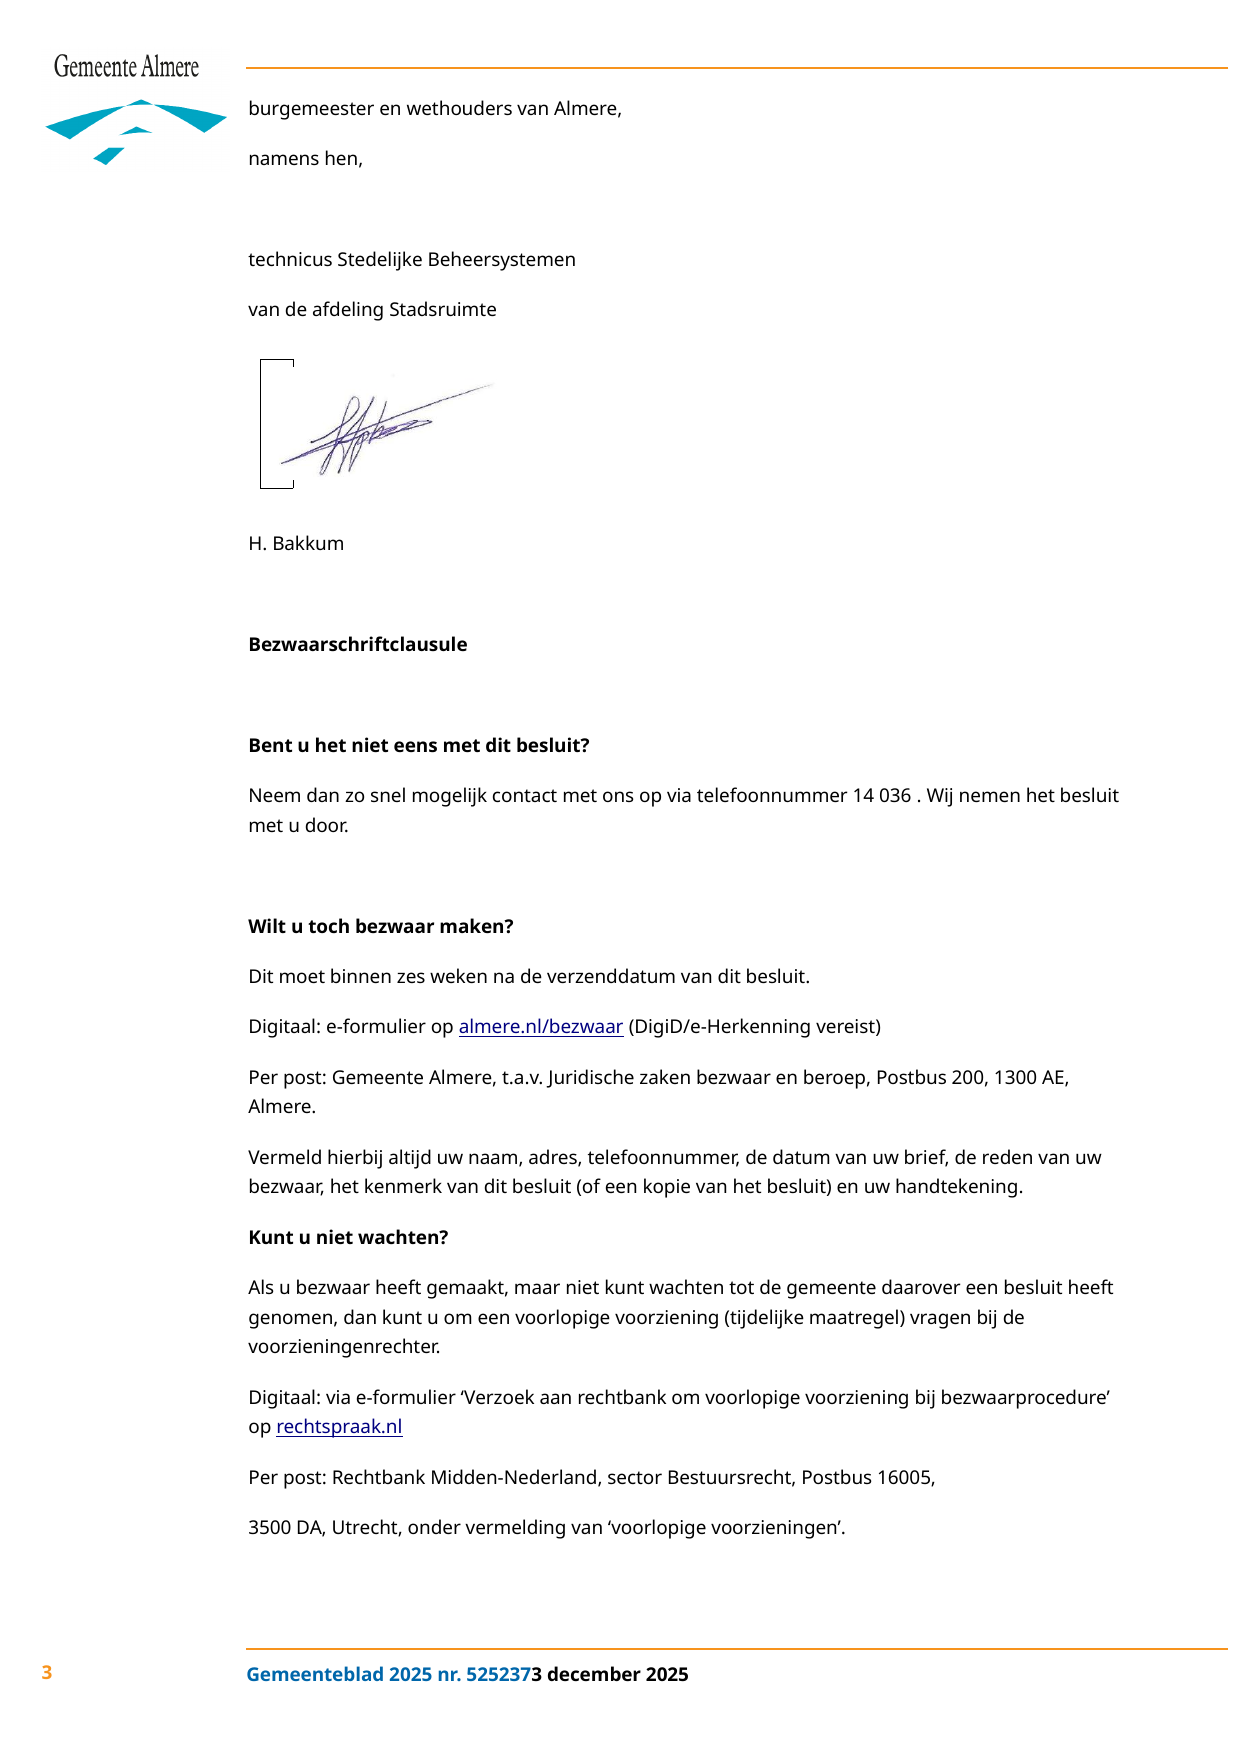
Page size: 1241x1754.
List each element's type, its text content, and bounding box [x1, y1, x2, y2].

text van de afdeling Stadsruimte [248, 296, 1152, 322]
text Als u bezwaar heeft gemaakt, maar niet kunt wachten tot de gemeente daarover een besluit heeft genomen, dan kunt u om een voorlopige voorziening (tijdelijke maatregel) vragen bij de voorzieningenrechter. [248, 1274, 1152, 1359]
text Per post: Gemeente Almere, t.a.v. Juridische zaken bezwaar en beroep, Postbus 200, 1300 AE, Almere. [248, 1064, 1152, 1119]
text Kunt u niet wachten? [248, 1224, 1152, 1250]
text Digitaal: e-formulier op almere.nl/bezwaar (DigiD/e-Herkenning vereist) [248, 1014, 1152, 1039]
picture [268, 367, 499, 480]
text Per post: Rechtbank Midden-Nederland, sector Bestuursrecht, Postbus 16005, [248, 1464, 1152, 1490]
text Neem dan zo snel mogelijk contact met ons op via telefoonnummer 14 036 . Wij nemen het besluit met u door. [248, 782, 1152, 838]
text 3500 DA, Utrecht, onder vermelding van ‘voorlopige voorzieningen’. [248, 1514, 1152, 1540]
text H. Bakkum [248, 530, 1152, 556]
picture [41, 47, 231, 172]
text Vermeld hierbij altijd uw naam, adres, telefoonnummer, de datum van uw brief, de reden van uw bezwaar, het kenmerk van dit besluit (of een kopie van het besluit) en uw handtekening. [248, 1144, 1152, 1199]
text Wilt u toch bezwaar maken? [248, 913, 1152, 939]
text technicus Stedelijke Beheersystemen [248, 246, 1152, 272]
text Bent u het niet eens met dit besluit? [248, 732, 1152, 758]
text Dit moet binnen zes weken na de verzenddatum van dit besluit. [248, 963, 1152, 989]
text burgemeester en wethouders van Almere, [248, 95, 1152, 121]
text namens hen, [248, 145, 1152, 171]
text Bezwaarschriftclausule [248, 631, 1152, 657]
text Digitaal: via e-formulier ‘Verzoek aan rechtbank om voorlopige voorziening bij bezwaarprocedure’ op rechtspraak.nl [248, 1384, 1152, 1439]
